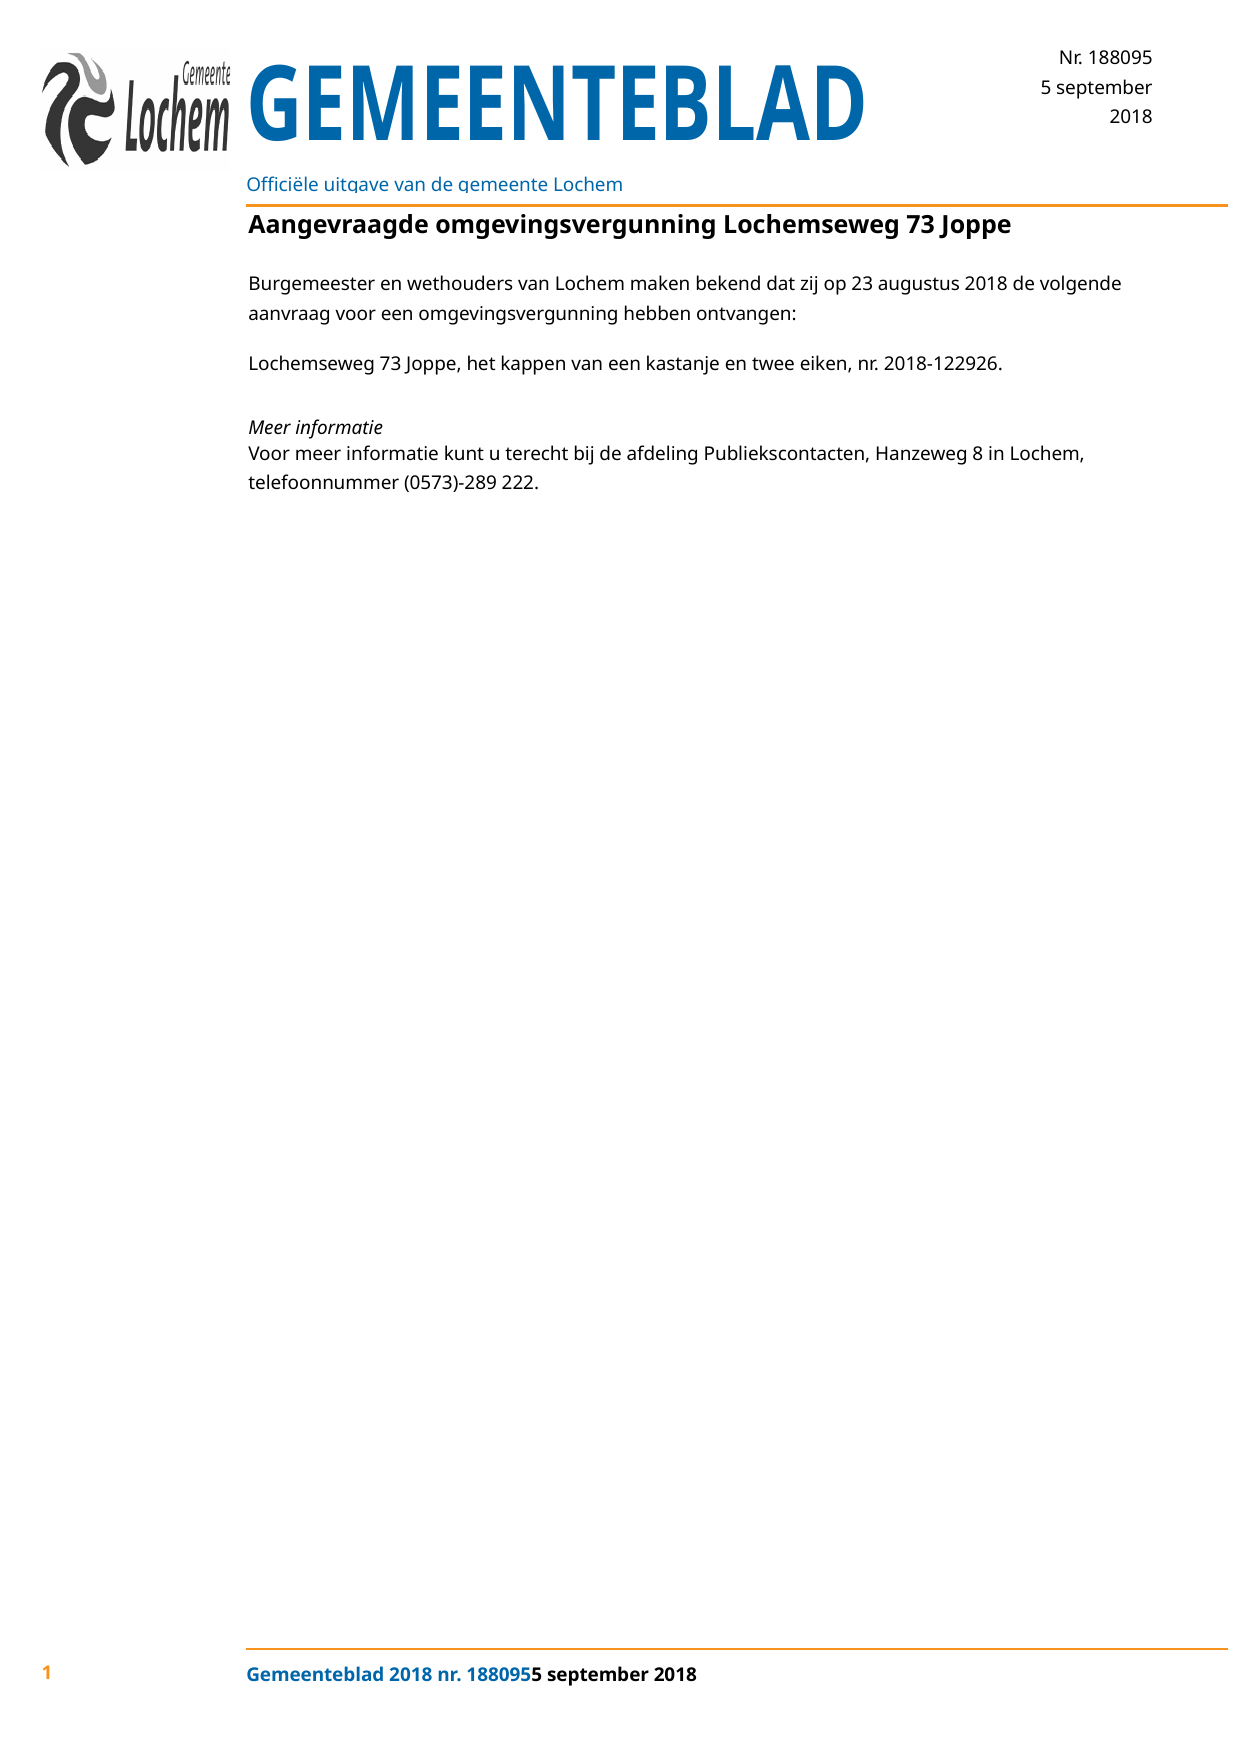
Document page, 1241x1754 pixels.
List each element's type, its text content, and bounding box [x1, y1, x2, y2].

picture [41, 47, 231, 172]
text Aangevraagde omgevingsvergunning Lochemseweg 73 Joppe [248, 207, 1152, 241]
text Meer informatie [248, 414, 1152, 440]
text Voor meer informatie kunt u terecht bij de afdeling Publiekscontacten, Hanzeweg 8 in Lochem, telefoonnummer (0573)-289 222. [248, 440, 1152, 495]
text Lochemseweg 73 Joppe, het kappen van een kastanje en twee eiken, nr. 2018-122926. [248, 350, 1152, 376]
text Burgemeester en wethouders van Lochem maken bekend dat zij op 23 augustus 2018 de volgende aanvraag voor een omgevingsvergunning hebben ontvangen: [248, 270, 1152, 326]
